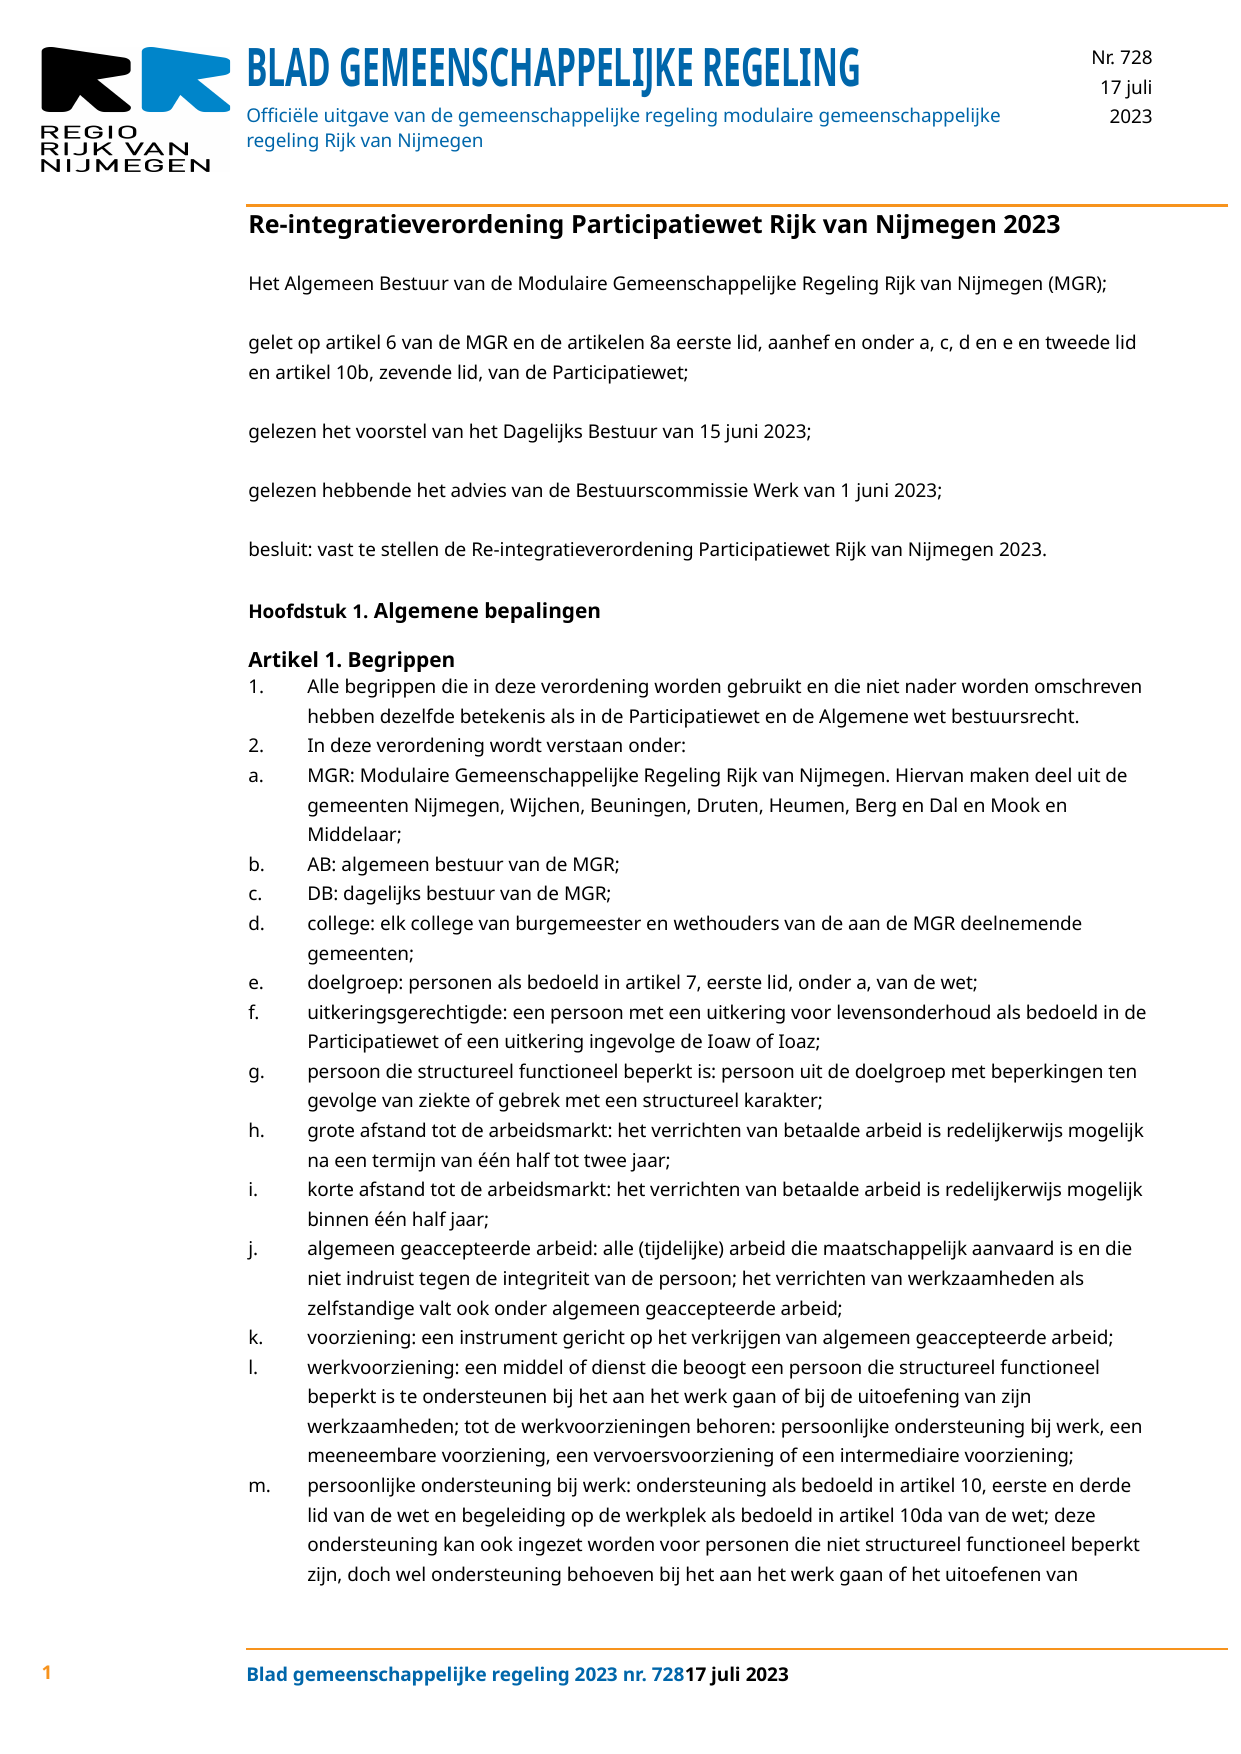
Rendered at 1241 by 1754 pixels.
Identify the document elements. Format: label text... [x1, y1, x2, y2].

text gelezen het voorstel van het Dagelijks Bestuur van 15 juni 2023; [248, 418, 1152, 444]
list college: elk college van burgemeester en wethouders van de aan de MGR deelnemende gemeenten; [248, 910, 1152, 965]
list korte afstand tot de arbeidsmarkt: het verrichten van betaalde arbeid is redelijkerwijs mogelijk binnen één half jaar; [248, 1176, 1152, 1232]
list DB: dagelijks bestuur van de MGR; [248, 881, 1152, 906]
picture [161, 47, 231, 59]
text Artikel 1. Begrippen [248, 645, 1152, 673]
text besluit: vast te stellen de Re-integratieverordening Participatiewet Rijk van Nijmegen 2023. [248, 537, 1152, 562]
list Alle begrippen die in deze verordening worden gebruikt en die niet nader worden omschreven hebben dezelfde betekenis als in de Participatiewet en de Algemene wet bestuursrecht. [248, 673, 1152, 729]
list doelgroep: personen als bedoeld in artikel 7, eerste lid, onder a, van de wet; [248, 969, 1152, 995]
list voorziening: een instrument gericht op het verkrijgen van algemeen geaccepteerde arbeid; [248, 1324, 1152, 1350]
text Hoofdstuk 1. Algemene bepalingen [248, 596, 1152, 624]
list persoonlijke ondersteuning bij werk: ondersteuning als bedoeld in artikel 10, eerste en derde lid van de wet en begeleiding op de werkplek als bedoeld in artikel 10da van de wet; deze ondersteuning kan ook ingezet worden voor personen die niet structureel functioneel beperkt zijn, doch wel ondersteuning behoeven bij het aan het werk gaan of het uitoefenen van [248, 1472, 1152, 1587]
text Re-integratieverordening Participatiewet Rijk van Nijmegen 2023 [248, 207, 1152, 241]
list persoon die structureel functioneel beperkt is: persoon uit de doelgroep met beperkingen ten gevolge van ziekte of gebrek met een structureel karakter; [248, 1058, 1152, 1113]
list algemeen geaccepteerde arbeid: alle (tijdelijke) arbeid die maatschappelijk aanvaard is en die niet indruist tegen de integriteit van de persoon; het verrichten van werkzaamheden als zelfstandige valt ook onder algemeen geaccepteerde arbeid; [248, 1236, 1152, 1320]
list werkvoorziening: een middel of dienst die beoogt een persoon die structureel functioneel beperkt is te ondersteunen bij het aan het werk gaan of bij de uitoefening van zijn werkzaamheden; tot de werkvoorzieningen behoren: persoonlijke ondersteuning bij werk, een meeneembare voorziening, een vervoersvoorziening of een intermediaire voorziening; [248, 1354, 1152, 1468]
list uitkeringsgerechtigde: een persoon met een uitkering voor levensonderhoud als bedoeld in de Participatiewet of een uitkering ingevolge de Ioaw of Ioaz; [248, 999, 1152, 1054]
list AB: algemeen bestuur van de MGR; [248, 851, 1152, 877]
text gelet op artikel 6 van de MGR en de artikelen 8a eerste lid, aanhef en onder a, c, d en e en tweede lid en artikel 10b, zevende lid, van de Participatiewet; [248, 329, 1152, 385]
text gelezen hebbende het advies van de Bestuurscommissie Werk van 1 juni 2023; [248, 477, 1152, 503]
list grote afstand tot de arbeidsmarkt: het verrichten van betaalde arbeid is redelijkerwijs mogelijk na een termijn van één half tot twee jaar; [248, 1117, 1152, 1172]
list In deze verordening wordt verstaan onder: [248, 733, 1152, 758]
list MGR: Modulaire Gemeenschappelijke Regeling Rijk van Nijmegen. Hiervan maken deel uit de gemeenten Nijmegen, Wijchen, Beuningen, Druten, Heumen, Berg en Dal en Mook en Middelaar; [248, 762, 1152, 847]
picture [41, 47, 231, 172]
picture [200, 73, 231, 105]
text Het Algemeen Bestuur van de Modulaire Gemeenschappelijke Regeling Rijk van Nijmegen (MGR); [248, 270, 1152, 296]
